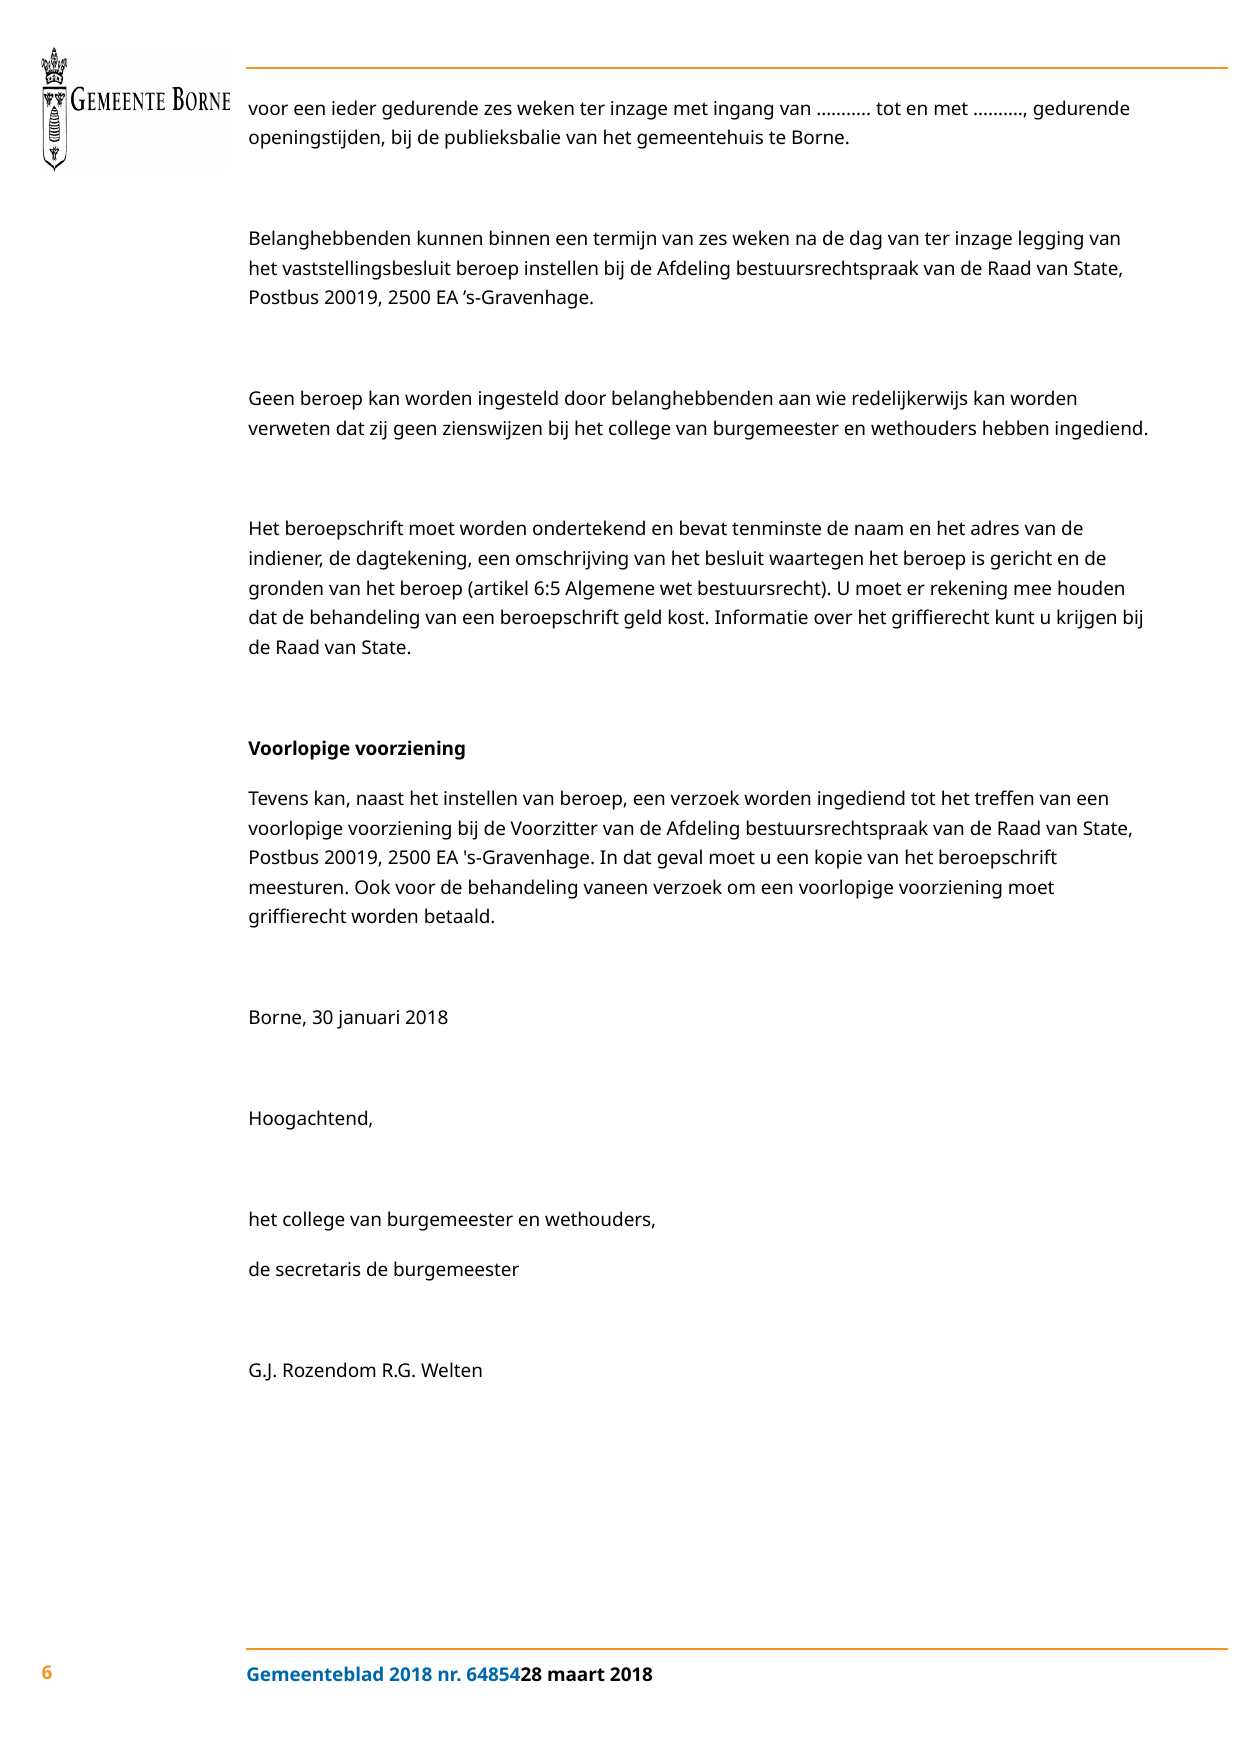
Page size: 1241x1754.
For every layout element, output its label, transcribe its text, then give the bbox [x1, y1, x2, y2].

text het college van burgemeester en wethouders, [248, 1206, 1152, 1232]
text Tevens kan, naast het instellen van beroep, een verzoek worden ingediend tot het treffen van een voorlopige voorziening bij de Voorzitter van de Afdeling bestuursrechtspraak van de Raad van State, Postbus 20019, 2500 EA 's-Gravenhage. In dat geval moet u een kopie van het beroepschrift meesturen. Ook voor de behandeling vaneen verzoek om een voorlopige voorziening moet griffierecht worden betaald. [248, 785, 1152, 929]
text G.J. Rozendom R.G. Welten [248, 1357, 1152, 1383]
text Hoogachtend, [248, 1105, 1152, 1131]
picture [41, 47, 231, 172]
text Geen beroep kan worden ingesteld door belanghebbenden aan wie redelijkerwijs kan worden verweten dat zij geen zienswijzen bij het college van burgemeester en wethouders hebben ingediend. [248, 385, 1152, 441]
text Belanghebbenden kunnen binnen een termijn van zes weken na de dag van ter inzage legging van het vaststellingsbesluit beroep instellen bij de Afdeling bestuursrechtspraak van de Raad van State, Postbus 20019, 2500 EA ’s-Gravenhage. [248, 225, 1152, 310]
text Voorlopige voorziening [248, 735, 1152, 761]
text de secretaris de burgemeester [248, 1256, 1152, 1282]
text Het beroepschrift moet worden ondertekend en bevat tenminste de naam en het adres van de indiener, de dagtekening, een omschrijving van het besluit waartegen het beroep is gericht en de gronden van het beroep (artikel 6:5 Algemene wet bestuursrecht). U moet er rekening mee houden dat de behandeling van een beroepschrift geld kost. Informatie over het griffierecht kunt u krijgen bij de Raad van State. [248, 516, 1152, 660]
text Borne, 30 januari 2018 [248, 1004, 1152, 1030]
text voor een ieder gedurende zes weken ter inzage met ingang van ……….. tot en met ………., gedurende openingstijden, bij de publieksbalie van het gemeentehuis te Borne. [248, 95, 1152, 150]
